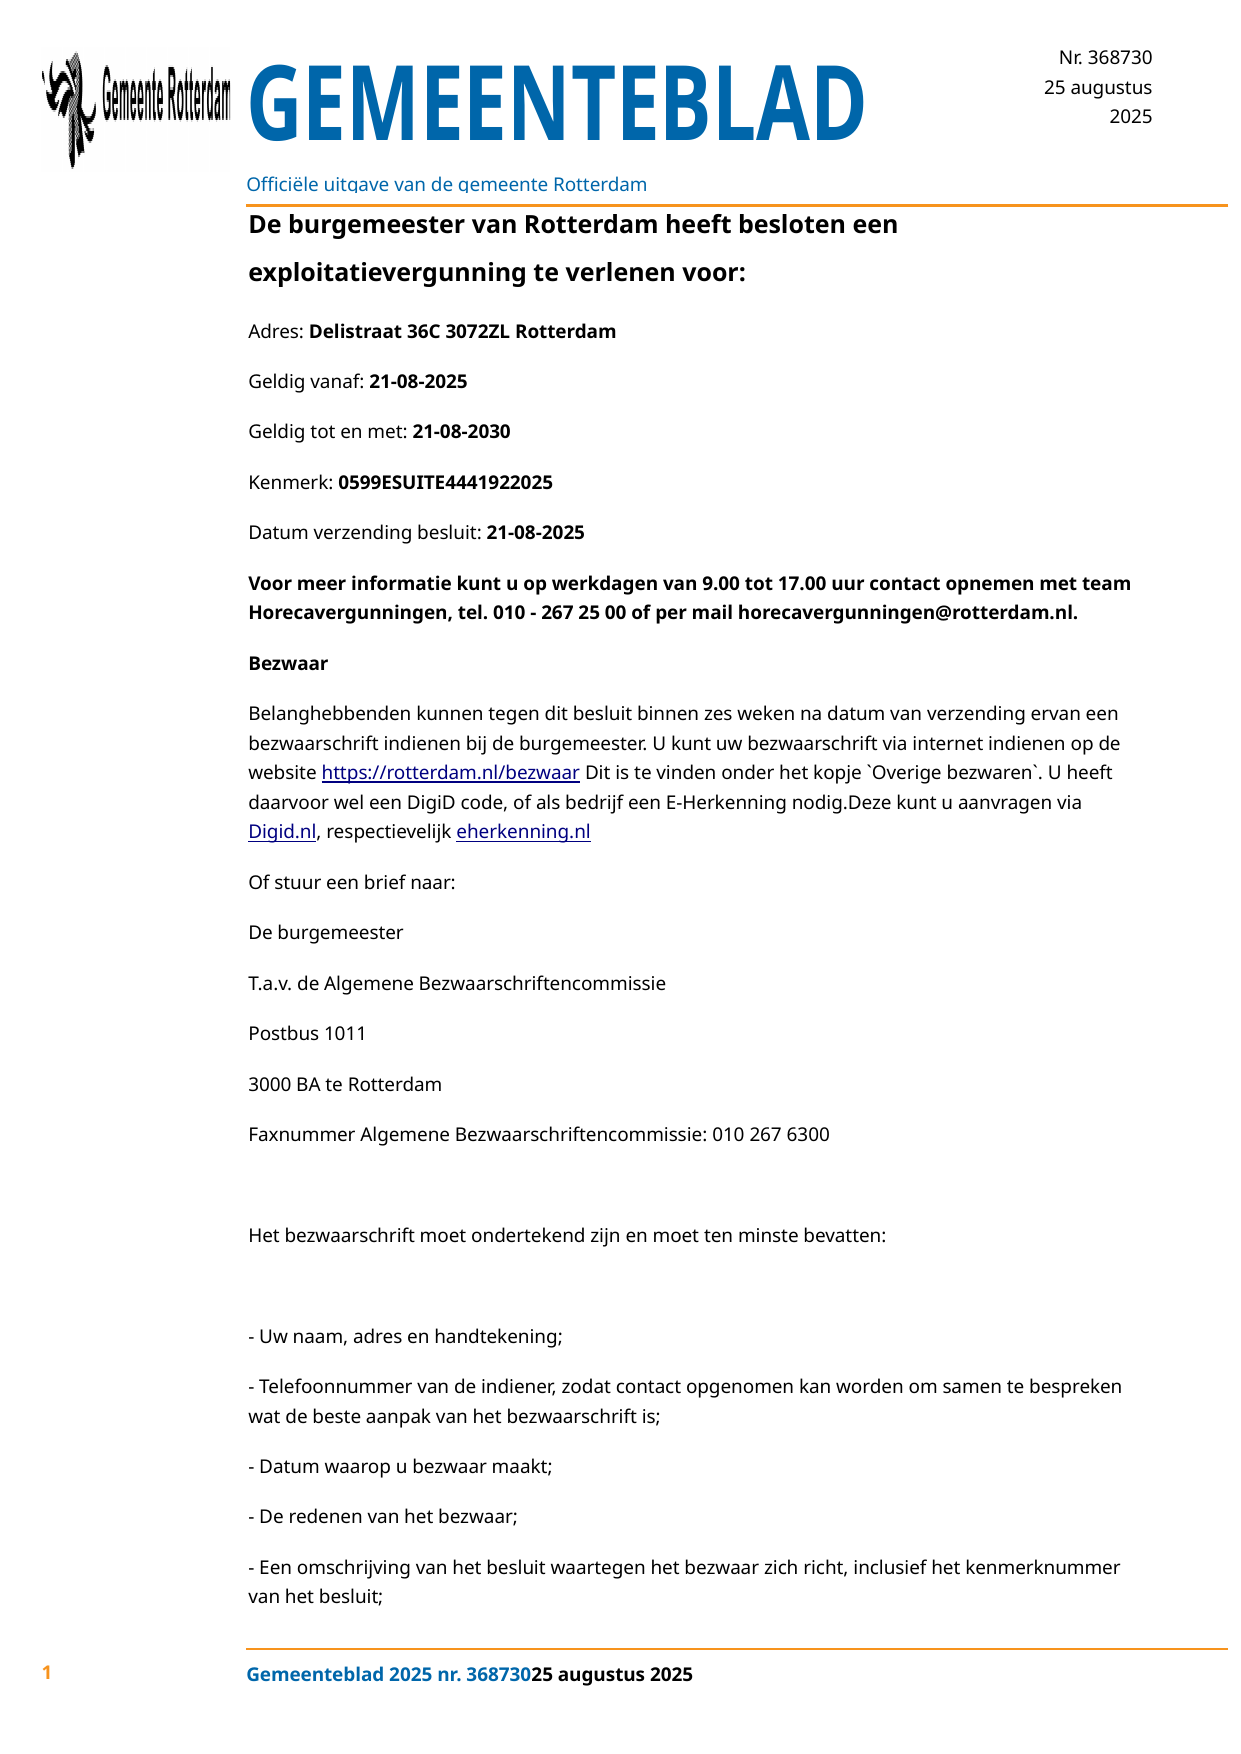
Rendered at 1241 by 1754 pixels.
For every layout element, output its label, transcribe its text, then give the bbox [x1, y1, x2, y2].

text Geldig vanaf: 21-08-2025 [248, 368, 1152, 394]
text Belanghebbenden kunnen tegen dit besluit binnen zes weken na datum van verzending ervan een bezwaarschrift indienen bij de burgemeester. U kunt uw bezwaarschrift via internet indienen op de website https://rotterdam.nl/bezwaar Dit is te vinden onder het kopje `Overige bezwaren`. U heeft daarvoor wel een DigiD code, of als bedrijf een E-Herkenning nodig.Deze kunt u aanvragen via Digid.nl, respectievelijk eherkenning.nl [248, 700, 1152, 844]
text Bezwaar [248, 650, 1152, 676]
text - De redenen van het bezwaar; [248, 1504, 1152, 1529]
text Geldig tot en met: 21-08-2030 [248, 419, 1152, 444]
text Voor meer informatie kunt u op werkdagen van 9.00 tot 17.00 uur contact opnemen met team Horecavergunningen, tel. 010 - 267 25 00 of per mail horecavergunningen@rotterdam.nl. [248, 570, 1152, 625]
text Het bezwaarschrift moet ondertekend zijn en moet ten minste bevatten: [248, 1222, 1152, 1248]
text Adres: Delistraat 36C 3072ZL Rotterdam [248, 318, 1152, 344]
text Kenmerk: 0599ESUITE4441922025 [248, 469, 1152, 495]
text Postbus 1011 [248, 1020, 1152, 1046]
text De burgemeester van Rotterdam heeft besloten een exploitatievergunning te verlenen voor: [248, 207, 1152, 288]
text - Uw naam, adres en handtekening; [248, 1323, 1152, 1349]
text Datum verzending besluit: 21-08-2025 [248, 519, 1152, 545]
text 3000 BA te Rotterdam [248, 1071, 1152, 1097]
text De burgemeester [248, 919, 1152, 945]
picture [41, 47, 231, 172]
text - Telefoonnummer van de indiener, zodat contact opgenomen kan worden om samen te bespreken wat de beste aanpak van het bezwaarschrift is; [248, 1373, 1152, 1429]
text T.a.v. de Algemene Bezwaarschriftencommissie [248, 970, 1152, 996]
text - Datum waarop u bezwaar maakt; [248, 1453, 1152, 1479]
text - Een omschrijving van het besluit waartegen het bezwaar zich richt, inclusief het kenmerknummer van het besluit; [248, 1554, 1152, 1609]
text Faxnummer Algemene Bezwaarschriftencommissie: 010 267 6300 [248, 1121, 1152, 1147]
text Of stuur een brief naar: [248, 869, 1152, 895]
